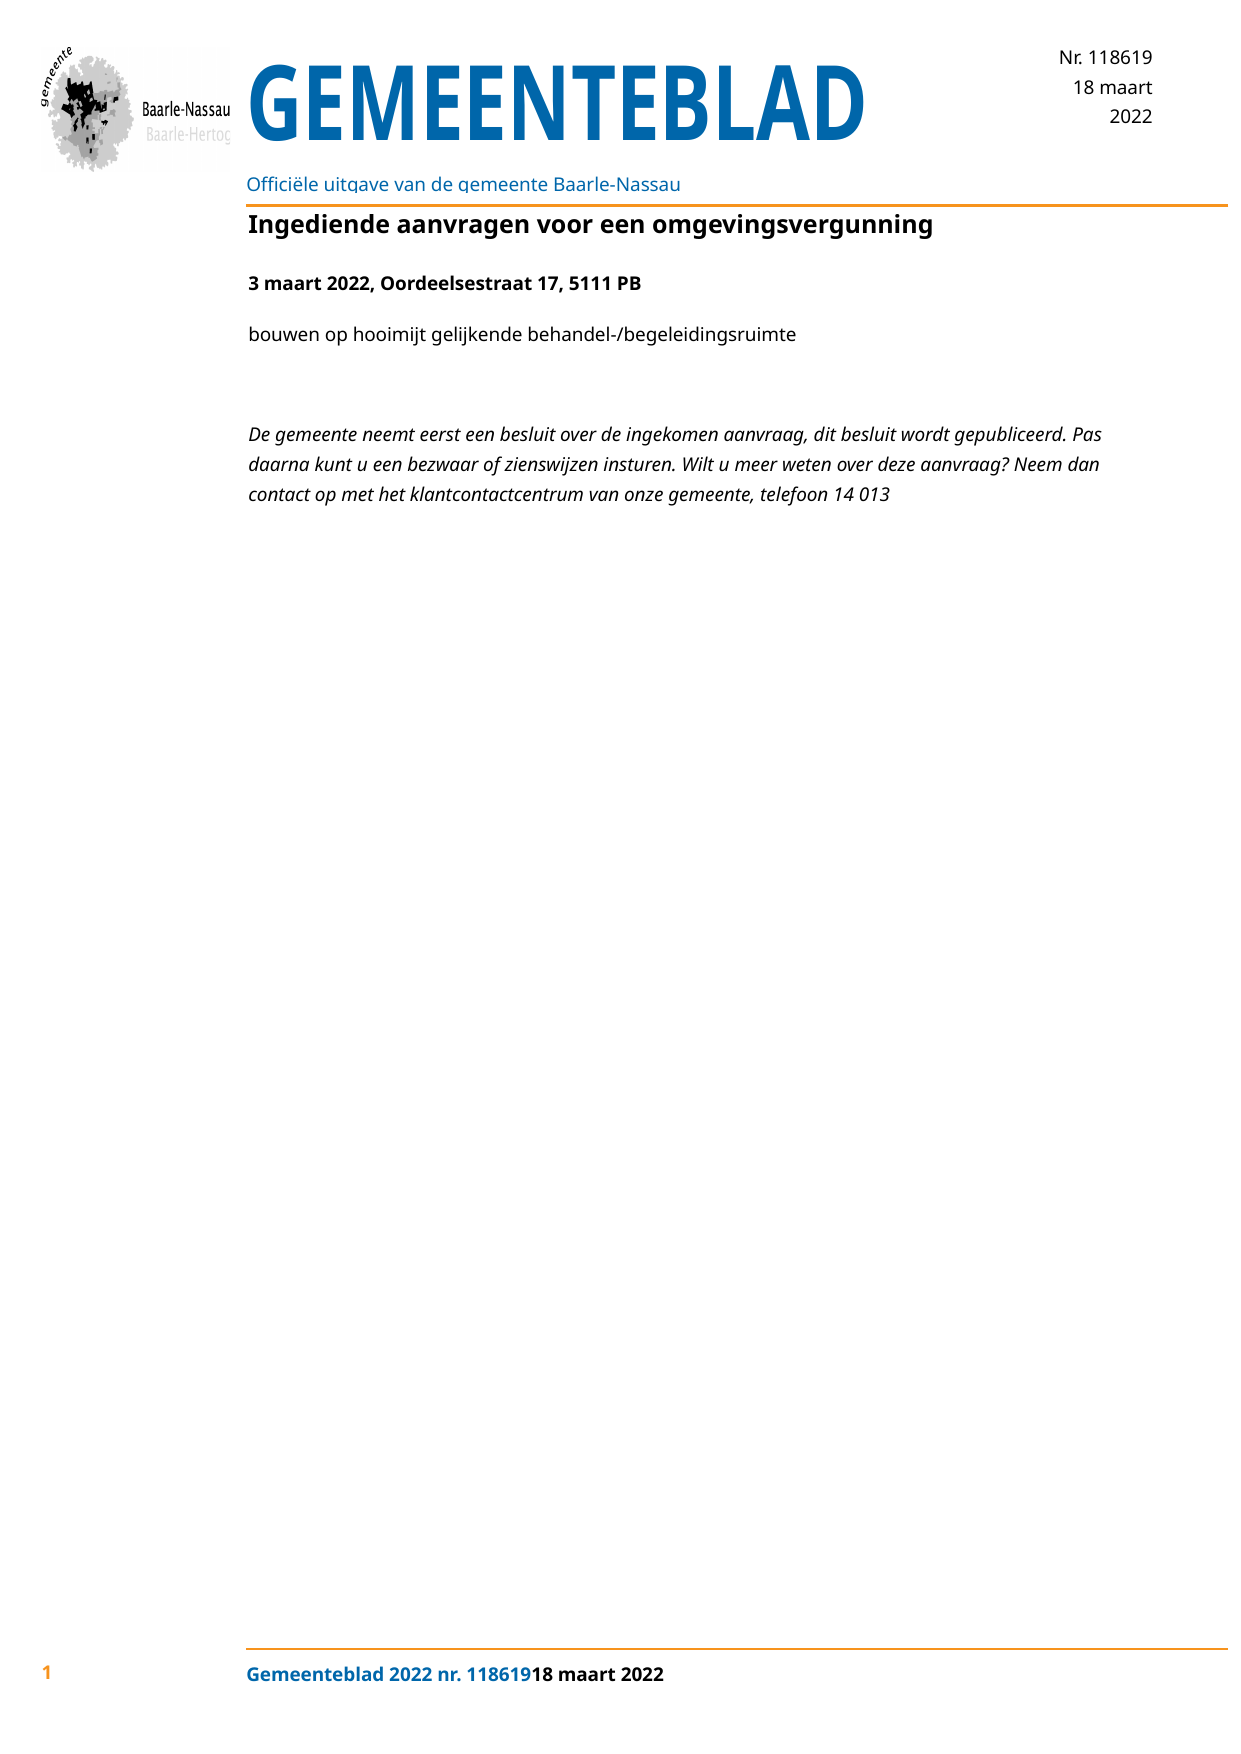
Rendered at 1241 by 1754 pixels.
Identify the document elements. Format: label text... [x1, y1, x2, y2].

text Ingediende aanvragen voor een omgevingsvergunning [248, 207, 1152, 241]
text bouwen op hooimijt gelijkende behandel-/begeleidingsruimte [248, 321, 1152, 346]
text De gemeente neemt eerst een besluit over de ingekomen aanvraag, dit besluit wordt gepubliceerd. Pas daarna kunt u een bezwaar of zienswijzen insturen. Wilt u meer weten over deze aanvraag? Neem dan contact op met het klantcontactcentrum van onze gemeente, telefoon 14 013 [248, 422, 1152, 506]
picture [41, 47, 231, 172]
text 3 maart 2022, Oordeelsestraat 17, 5111 PB [248, 270, 1152, 296]
